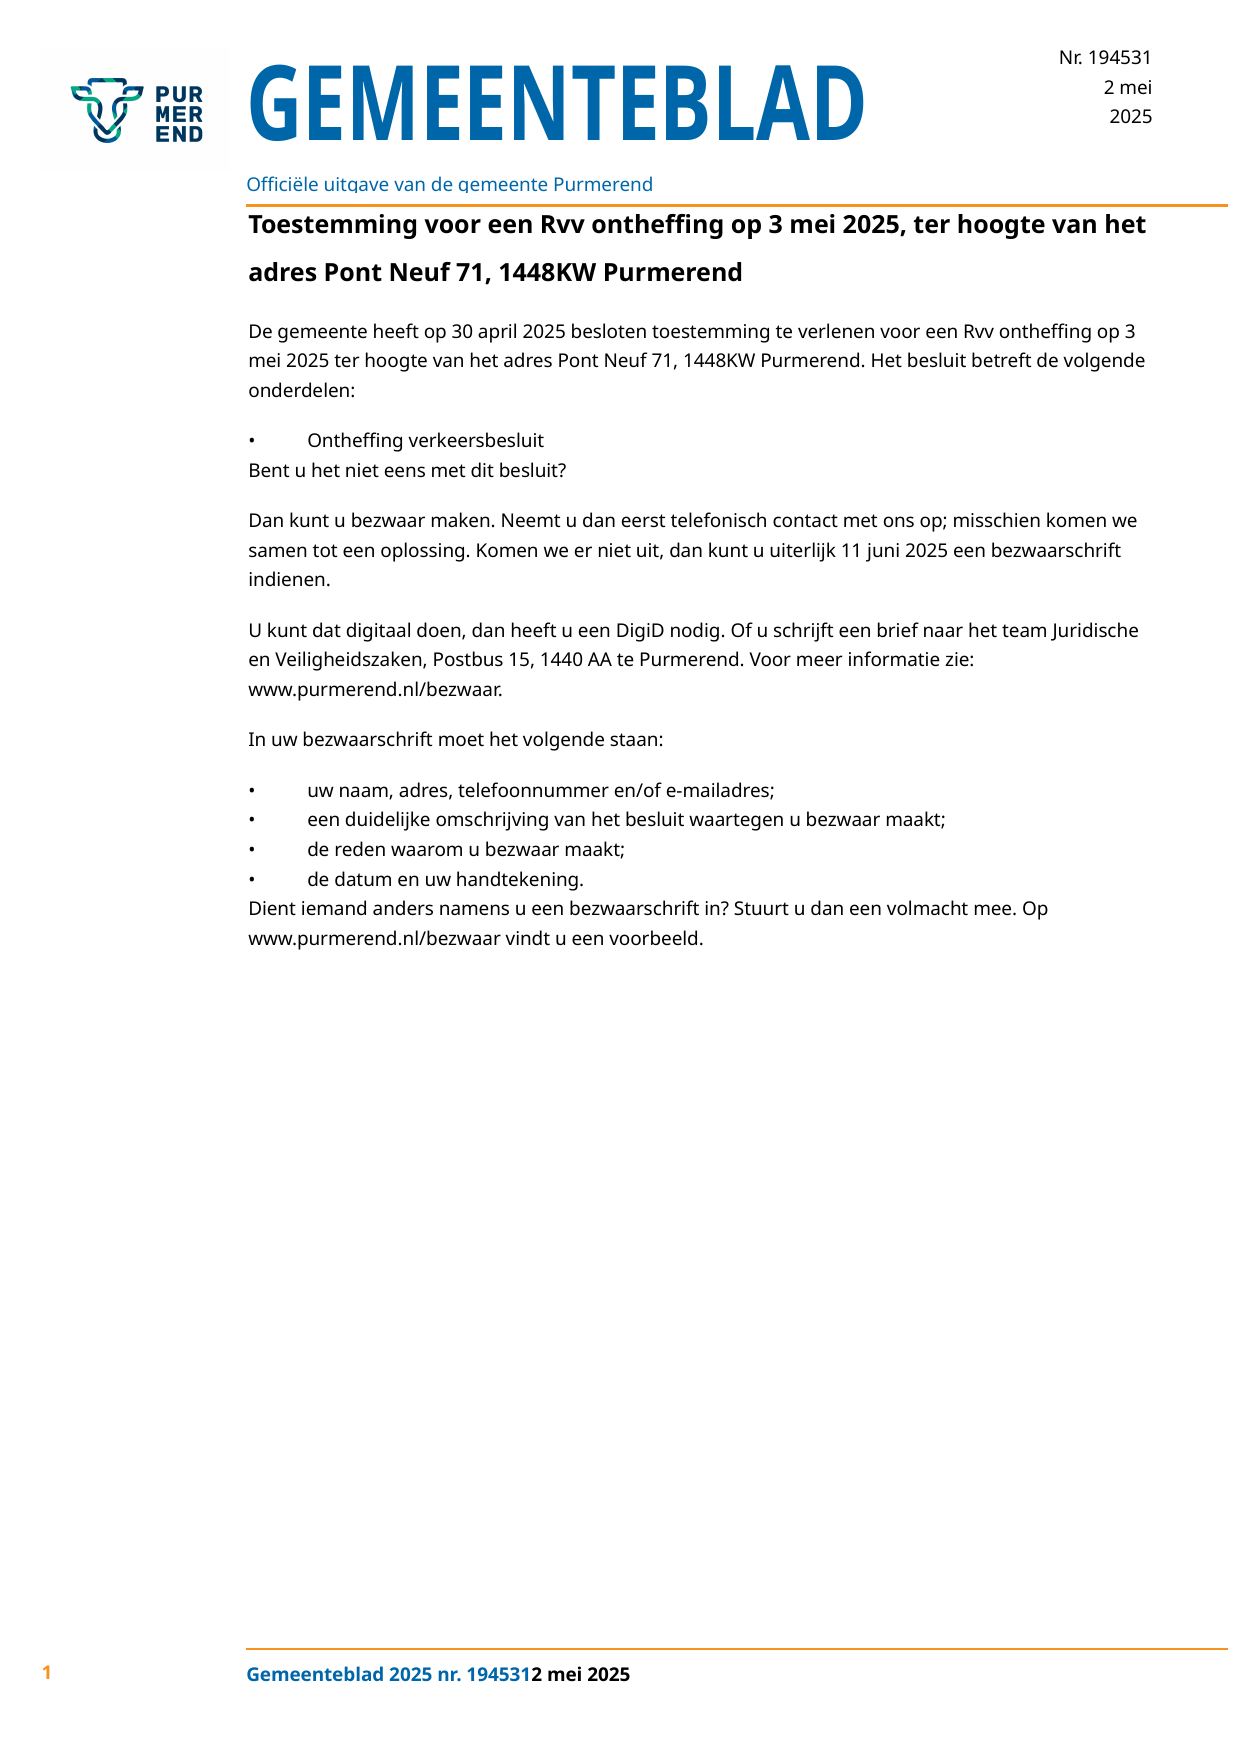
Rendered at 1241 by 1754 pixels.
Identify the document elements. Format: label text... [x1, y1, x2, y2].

list Ontheffing verkeersbesluit [248, 427, 1152, 453]
list de reden waarom u bezwaar maakt; [248, 836, 1152, 862]
text In uw bezwaarschrift moet het volgende staan: [248, 727, 1152, 752]
text Bent u het niet eens met dit besluit? [248, 457, 1152, 483]
text Toestemming voor een Rvv ontheffing op 3 mei 2025, ter hoogte van het adres Pont Neuf 71, 1448KW Purmerend [248, 207, 1152, 288]
text U kunt dat digitaal doen, dan heeft u een DigiD nodig. Of u schrijft een brief naar het team Juridische en Veiligheidszaken, Postbus 15, 1440 AA te Purmerend. Voor meer informatie zie: www.purmerend.nl/bezwaar. [248, 617, 1152, 702]
list een duidelijke omschrijving van het besluit waartegen u bezwaar maakt; [248, 807, 1152, 832]
text Dient iemand anders namens u een bezwaarschrift in? Stuurt u dan een volmacht mee. Op www.purmerend.nl/bezwaar vindt u een voorbeeld. [248, 895, 1152, 951]
text Dan kunt u bezwaar maken. Neemt u dan eerst telefonisch contact met ons op; misschien komen we samen tot een oplossing. Komen we er niet uit, dan kunt u uiterlijk 11 juni 2025 een bezwaarschrift indienen. [248, 507, 1152, 592]
list de datum en uw handtekening. [248, 866, 1152, 892]
picture [41, 47, 231, 172]
list uw naam, adres, telefoonnummer en/of e-mailadres; [248, 777, 1152, 803]
text De gemeente heeft op 30 april 2025 besloten toestemming te verlenen voor een Rvv ontheffing op 3 mei 2025 ter hoogte van het adres Pont Neuf 71, 1448KW Purmerend. Het besluit betreft de volgende onderdelen: [248, 318, 1152, 403]
